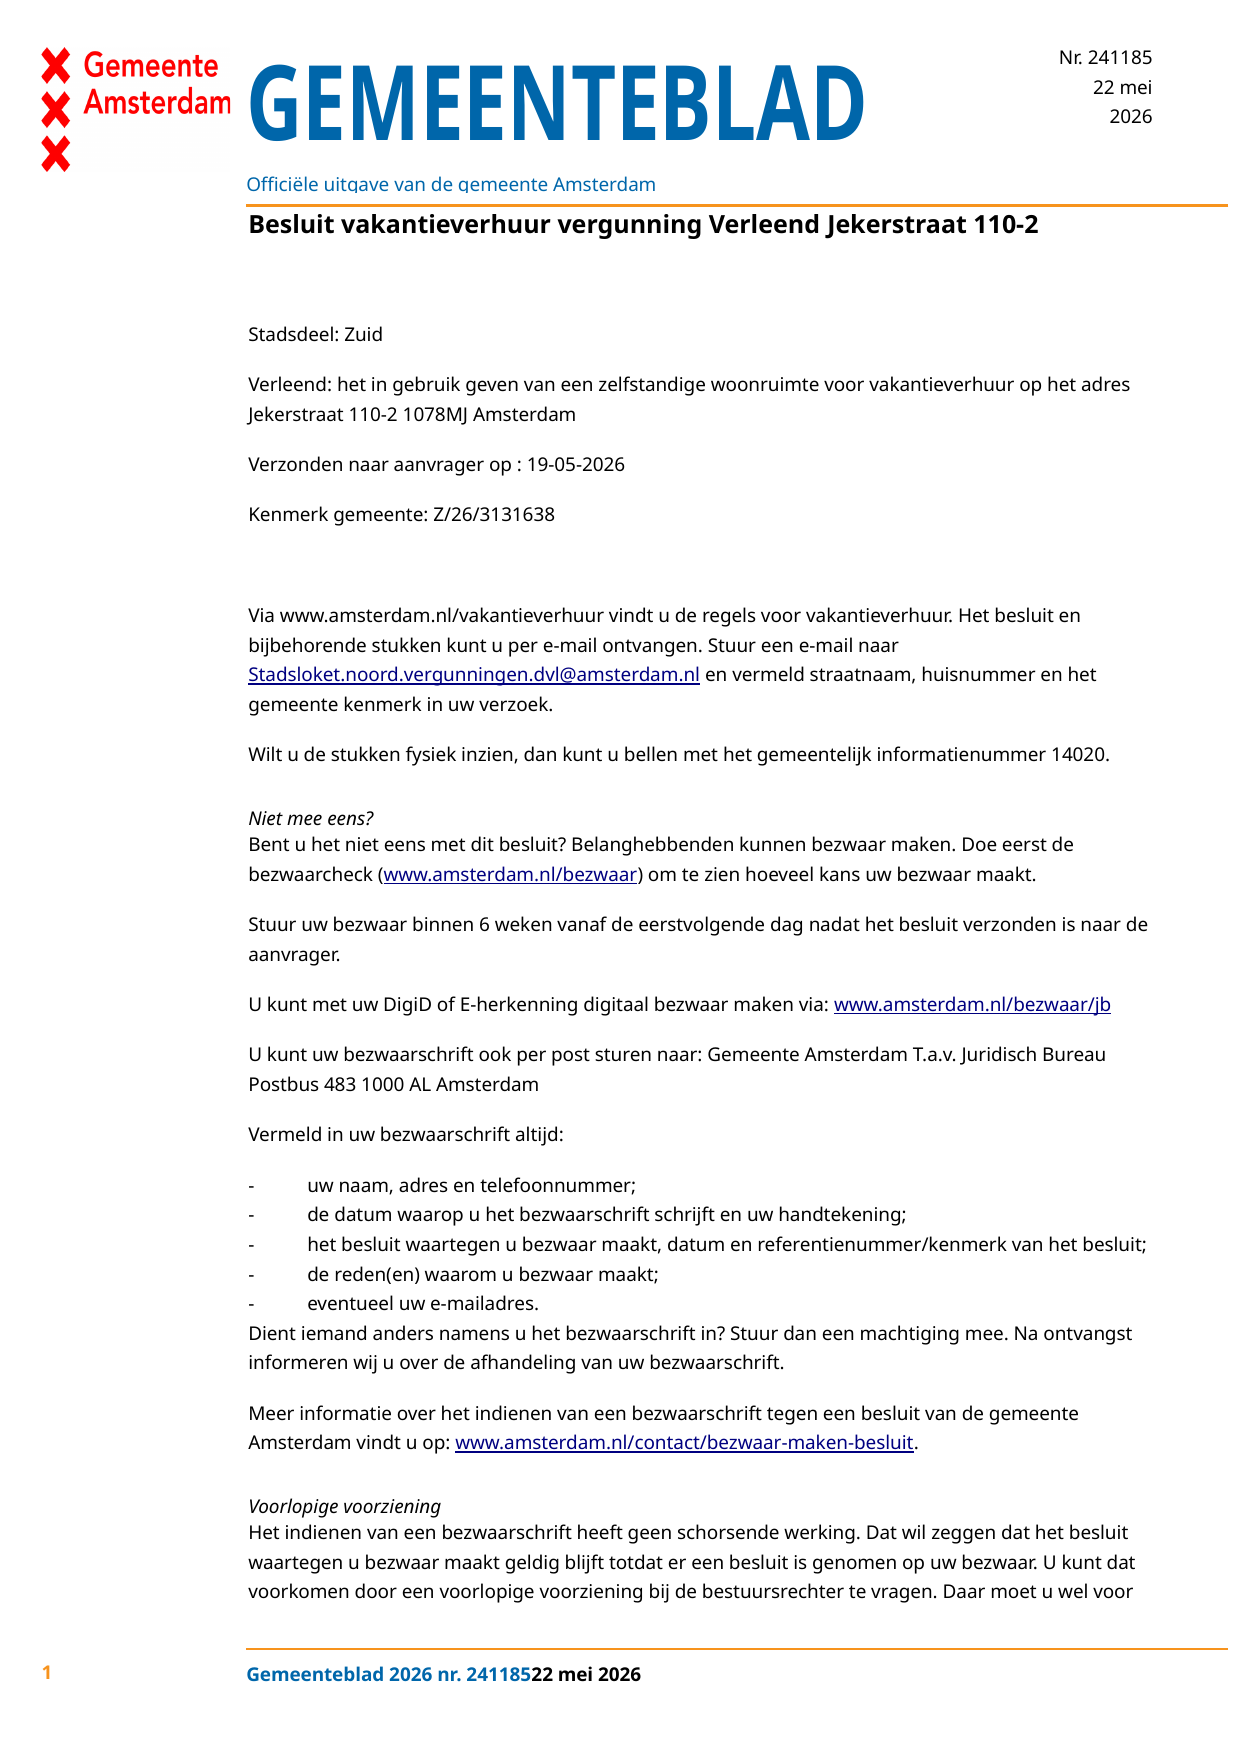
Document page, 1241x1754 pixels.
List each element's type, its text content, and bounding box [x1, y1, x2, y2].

text Stuur uw bezwaar binnen 6 weken vanaf de eerstvolgende dag nadat het besluit verzonden is naar de aanvrager. [248, 911, 1152, 967]
text Wilt u de stukken fysiek inzien, dan kunt u bellen met het gemeentelijk informatienummer 14020. [248, 742, 1152, 767]
text U kunt uw bezwaarschrift ook per post sturen naar: Gemeente Amsterdam T.a.v. Juridisch Bureau Postbus 483 1000 AL Amsterdam [248, 1042, 1152, 1097]
text Verzonden naar aanvrager op : 19-05-2026 [248, 451, 1152, 477]
text Vermeld in uw bezwaarschrift altijd: [248, 1122, 1152, 1147]
text Besluit vakantieverhuur vergunning Verleend Jekerstraat 110-2 [248, 207, 1152, 241]
list het besluit waartegen u bezwaar maakt, datum en referentienummer/kenmerk van het besluit; [248, 1231, 1152, 1257]
text Verleend: het in gebruik geven van een zelfstandige woonruimte voor vakantieverhuur op het adres Jekerstraat 110-2 1078MJ Amsterdam [248, 371, 1152, 426]
picture [41, 47, 231, 172]
text Bent u het niet eens met dit besluit? Belanghebbenden kunnen bezwaar maken. Doe eerst de bezwaarcheck (www.amsterdam.nl/bezwaar) om te zien hoeveel kans uw bezwaar maakt. [248, 831, 1152, 887]
text Het indienen van een bezwaarschrift heeft geen schorsende werking. Dat wil zeggen dat het besluit waartegen u bezwaar maakt geldig blijft totdat er een besluit is genomen op uw bezwaar. U kunt dat voorkomen door een voorlopige voorziening bij de bestuursrechter te vragen. Daar moet u wel voor [248, 1519, 1152, 1604]
text Stadsdeel: Zuid [248, 321, 1152, 346]
list uw naam, adres en telefoonnummer; [248, 1172, 1152, 1198]
text Kenmerk gemeente: Z/26/3131638 [248, 502, 1152, 527]
text Via www.amsterdam.nl/vakantieverhuur vindt u de regels voor vakantieverhuur. Het besluit en bijbehorende stukken kunt u per e-mail ontvangen. Stuur een e-mail naar Stadsloket.noord.vergunningen.dvl@amsterdam.nl en vermeld straatnaam, huisnummer en het gemeente kenmerk in uw verzoek. [248, 602, 1152, 717]
list de datum waarop u het bezwaarschrift schrijft en uw handtekening; [248, 1202, 1152, 1227]
text Meer informatie over het indienen van een bezwaarschrift tegen een besluit van de gemeente Amsterdam vindt u op: www.amsterdam.nl/contact/bezwaar-maken-besluit. [248, 1400, 1152, 1455]
list eventueel uw e-mailadres. [248, 1290, 1152, 1316]
text Voorlopige voorziening [248, 1493, 1152, 1519]
text U kunt met uw DigiD of E-herkenning digitaal bezwaar maken via: www.amsterdam.nl/bezwaar/jb [248, 991, 1152, 1017]
text Dient iemand anders namens u het bezwaarschrift in? Stuur dan een machtiging mee. Na ontvangst informeren wij u over de afhandeling van uw bezwaarschrift. [248, 1320, 1152, 1375]
list de reden(en) waarom u bezwaar maakt; [248, 1261, 1152, 1287]
text Niet mee eens? [248, 806, 1152, 831]
